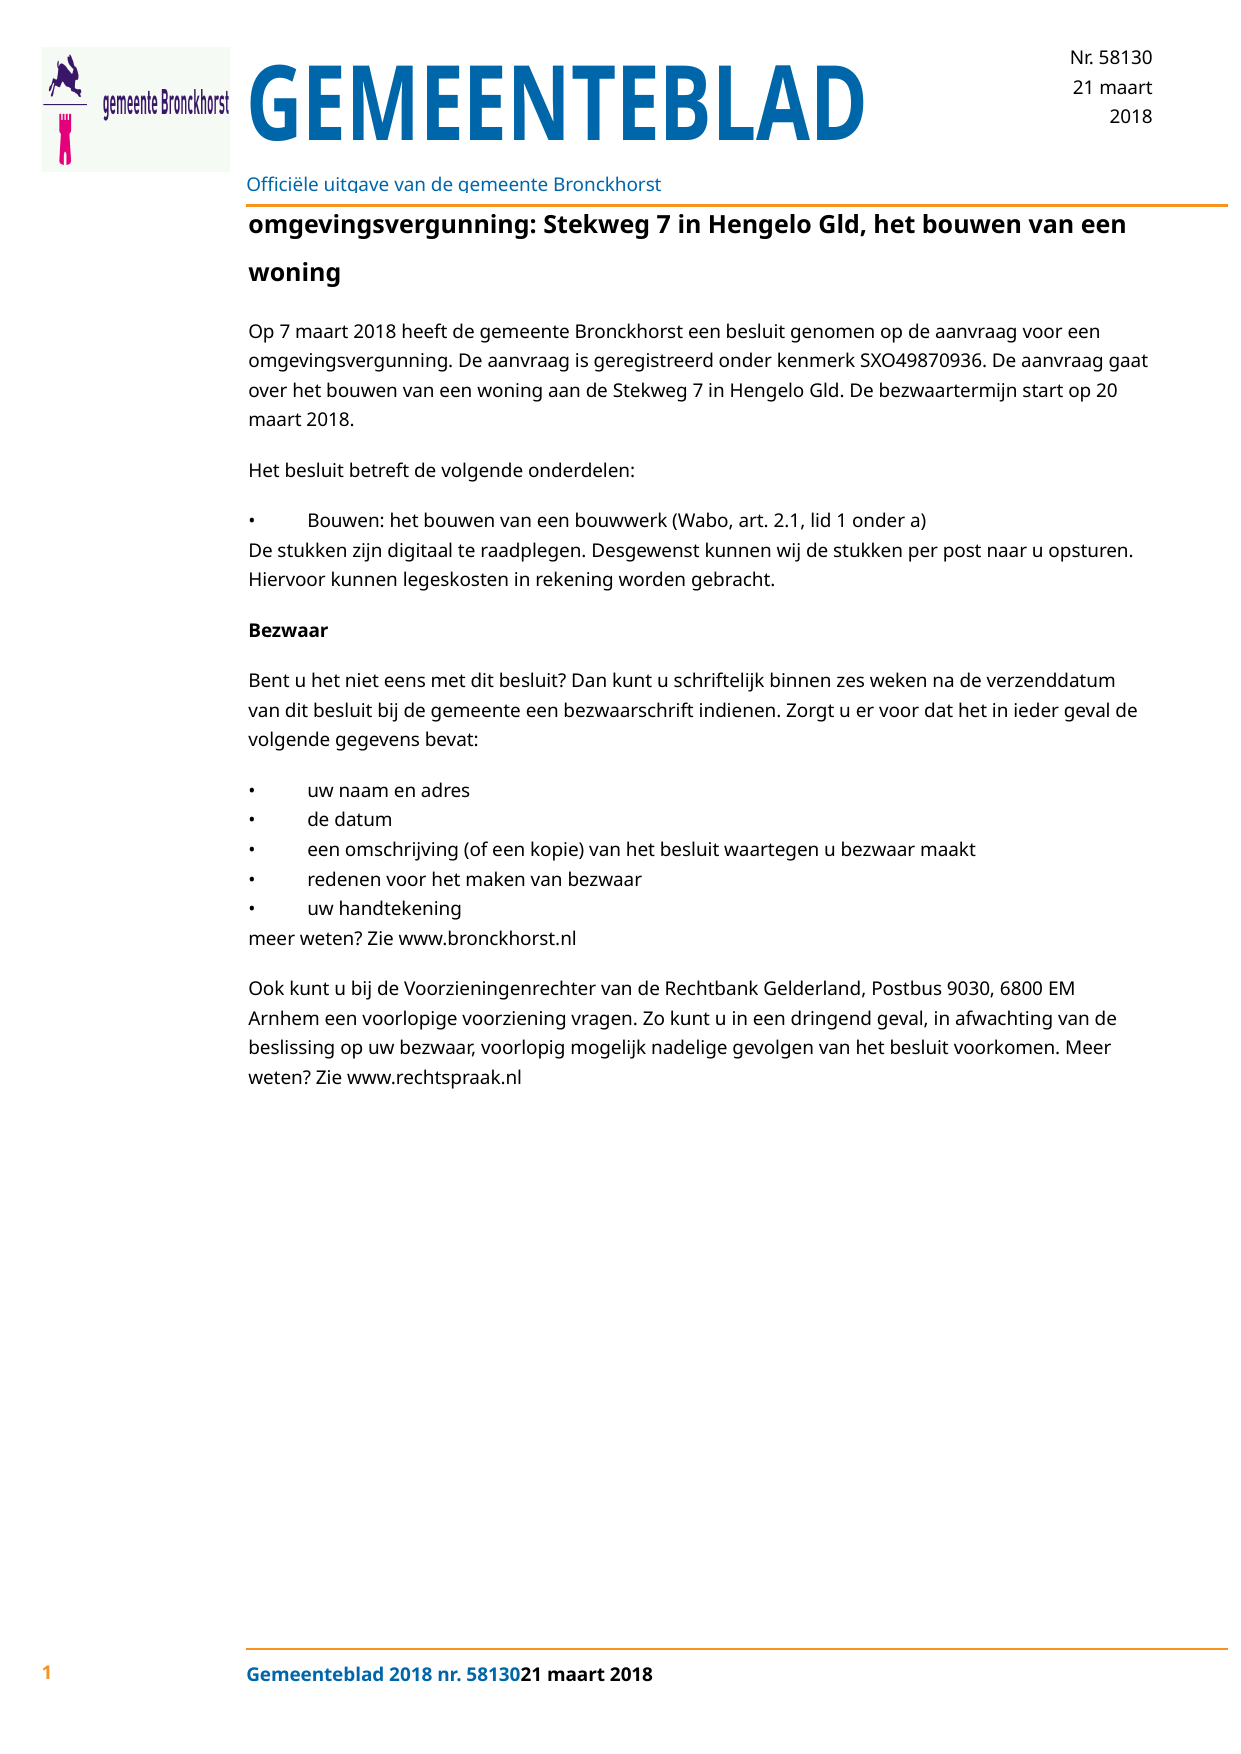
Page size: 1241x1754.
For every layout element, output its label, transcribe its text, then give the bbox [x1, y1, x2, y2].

list redenen voor het maken van bezwaar [248, 866, 1152, 892]
text Op 7 maart 2018 heeft de gemeente Bronckhorst een besluit genomen op de aanvraag voor een omgevingsvergunning. De aanvraag is geregistreerd onder kenmerk SXO49870936. De aanvraag gaat over het bouwen van een woning aan de Stekweg 7 in Hengelo Gld. De bezwaartermijn start op 20 maart 2018. [248, 318, 1152, 432]
list uw handtekening [248, 895, 1152, 921]
text De stukken zijn digitaal te raadplegen. Desgewenst kunnen wij de stukken per post naar u opsturen. Hiervoor kunnen legeskosten in rekening worden gebracht. [248, 537, 1152, 592]
picture [41, 47, 231, 172]
list uw naam en adres [248, 777, 1152, 803]
list Bouwen: het bouwen van een bouwwerk (Wabo, art. 2.1, lid 1 onder a) [248, 507, 1152, 533]
text omgevingsvergunning: Stekweg 7 in Hengelo Gld, het bouwen van een woning [248, 207, 1152, 288]
text meer weten? Zie www.bronckhorst.nl [248, 925, 1152, 951]
text Bezwaar [248, 617, 1152, 643]
text Het besluit betreft de volgende onderdelen: [248, 457, 1152, 483]
text Ook kunt u bij de Voorzieningenrechter van de Rechtbank Gelderland, Postbus 9030, 6800 EM Arnhem een voorlopige voorziening vragen. Zo kunt u in een dringend geval, in afwachting van de beslissing op uw bezwaar, voorlopig mogelijk nadelige gevolgen van het besluit voorkomen. Meer weten? Zie www.rechtspraak.nl [248, 975, 1152, 1090]
text Bent u het niet eens met dit besluit? Dan kunt u schriftelijk binnen zes weken na de verzenddatum van dit besluit bij de gemeente een bezwaarschrift indienen. Zorgt u er voor dat het in ieder geval de volgende gegevens bevat: [248, 667, 1152, 752]
list de datum [248, 807, 1152, 832]
list een omschrijving (of een kopie) van het besluit waartegen u bezwaar maakt [248, 836, 1152, 862]
